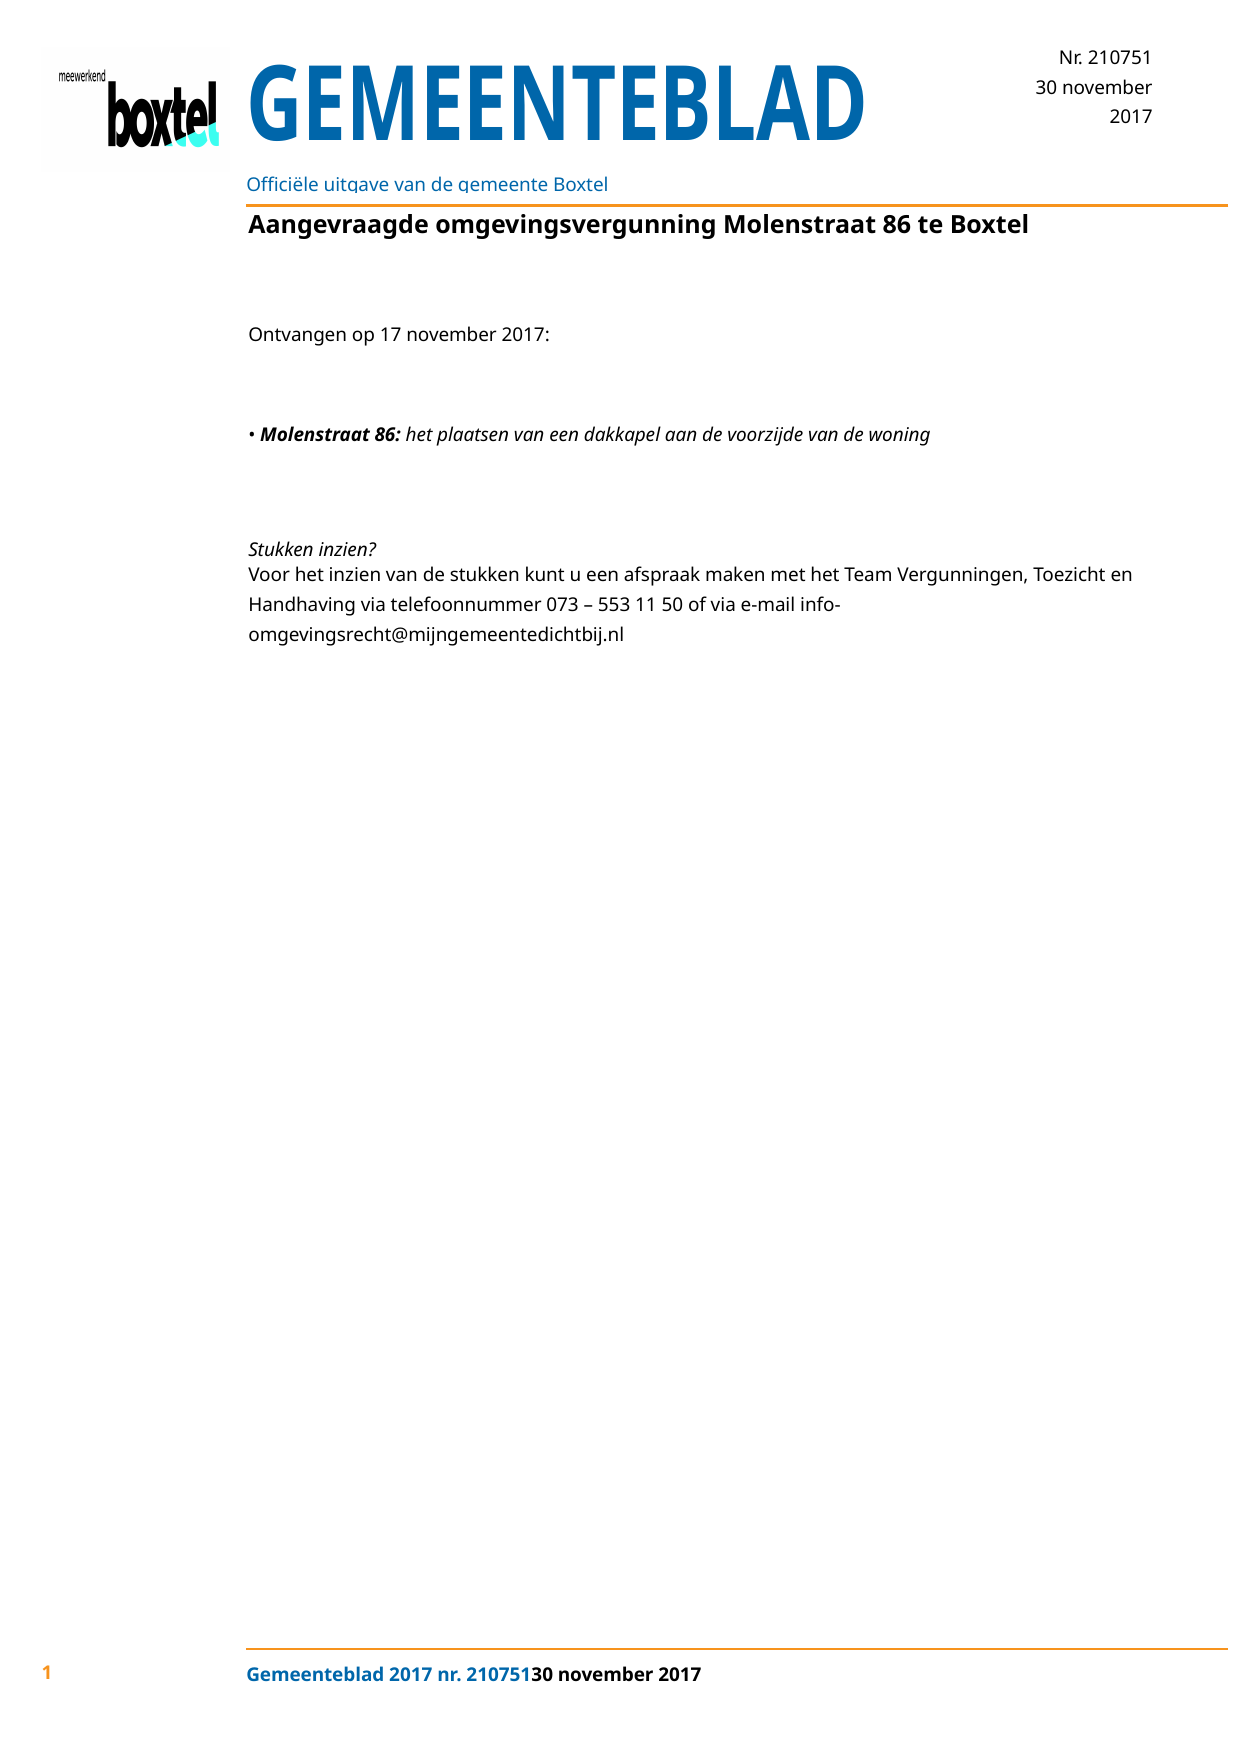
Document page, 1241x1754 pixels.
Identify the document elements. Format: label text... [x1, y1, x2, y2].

text • Molenstraat 86: het plaatsen van een dakkapel aan de voorzijde van de woning [248, 422, 1152, 447]
text Voor het inzien van de stukken kunt u een afspraak maken met het Team Vergunningen, Toezicht en Handhaving via telefoonnummer 073 – 553 11 50 of via e-mail info-omgevingsrecht@mijngemeentedichtbij.nl [248, 562, 1152, 647]
text Stukken inzien? [248, 536, 1152, 562]
text Ontvangen op 17 november 2017: [248, 321, 1152, 346]
picture [41, 47, 231, 172]
text Aangevraagde omgevingsvergunning Molenstraat 86 te Boxtel [248, 207, 1152, 241]
